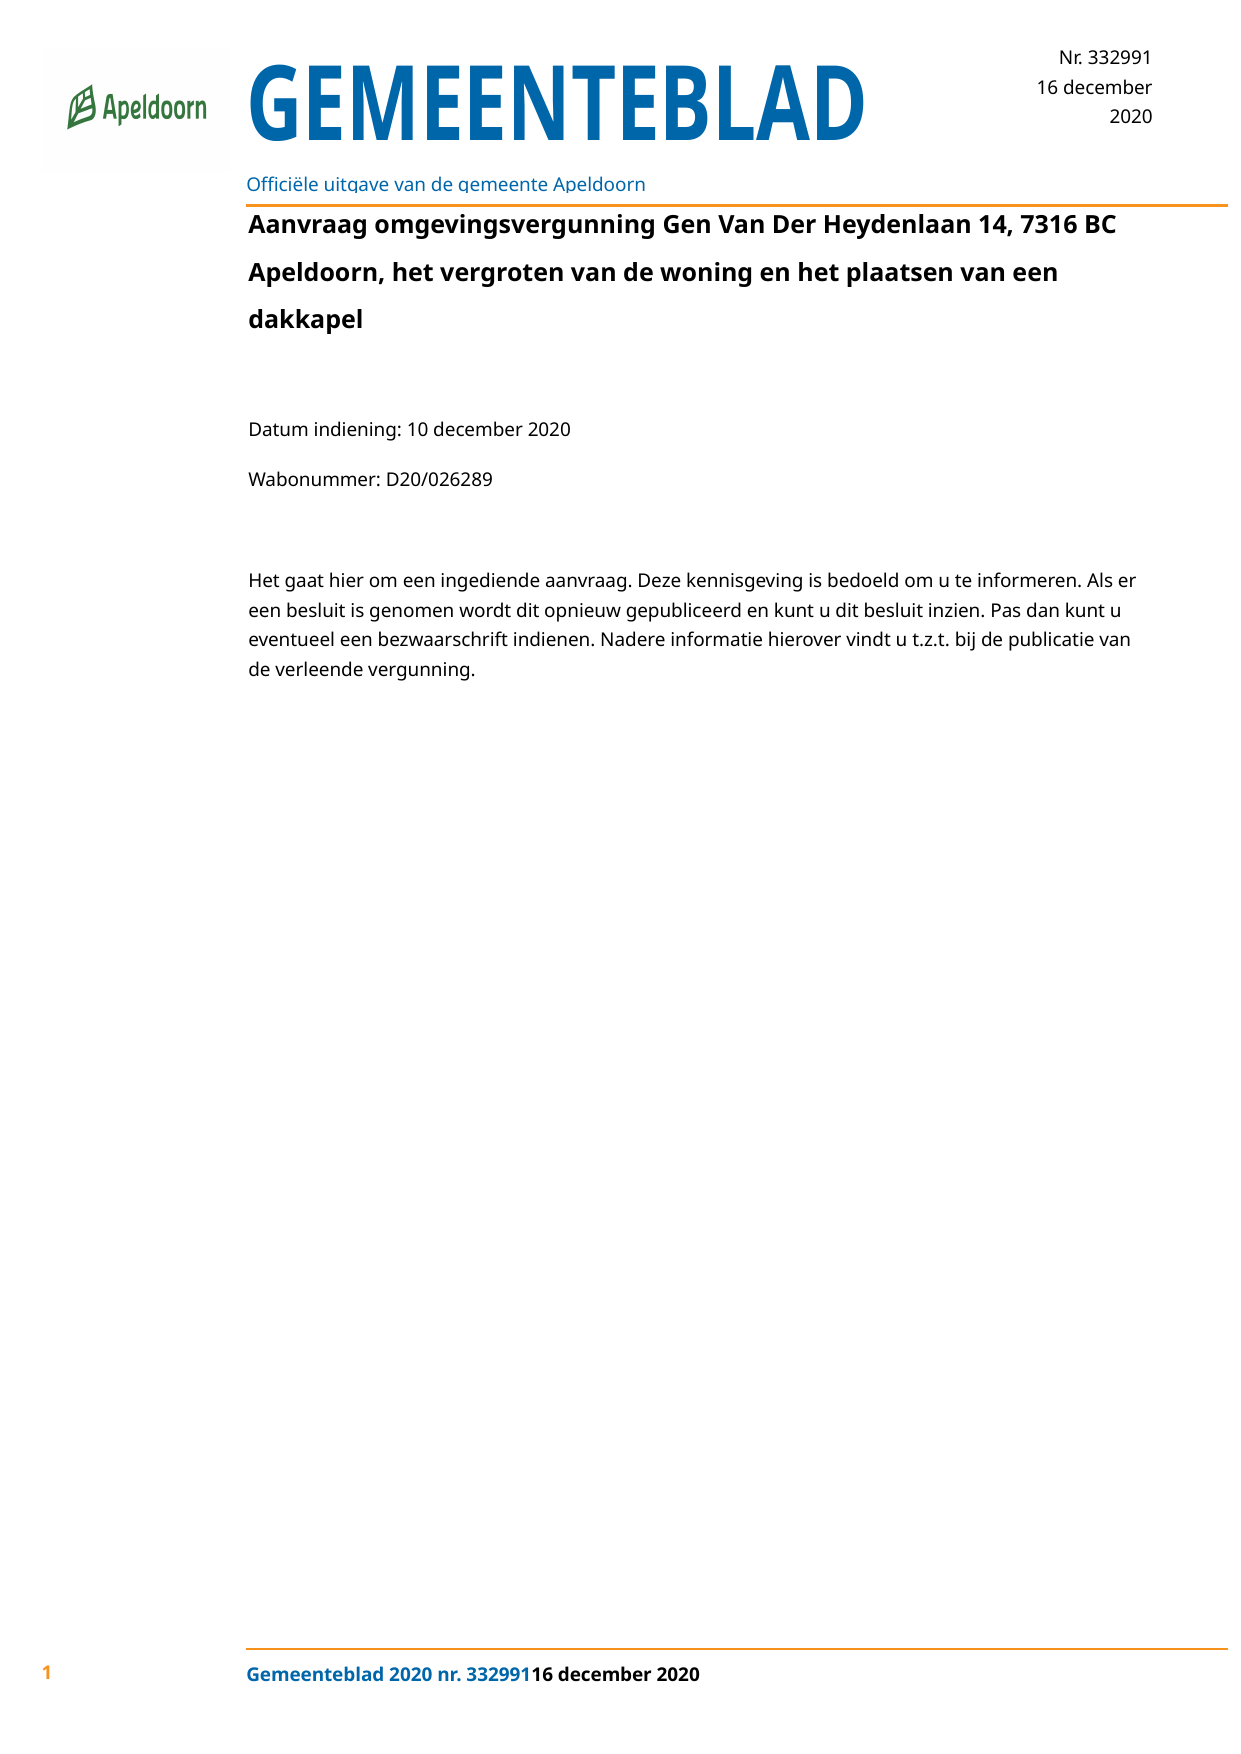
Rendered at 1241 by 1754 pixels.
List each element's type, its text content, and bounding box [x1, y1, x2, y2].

text Het gaat hier om een ingediende aanvraag. Deze kennisgeving is bedoeld om u te informeren. Als er een besluit is genomen wordt dit opnieuw gepubliceerd en kunt u dit besluit inzien. Pas dan kunt u eventueel een bezwaarschrift indienen. Nadere informatie hierover vindt u t.z.t. bij de publicatie van de verleende vergunning. [248, 567, 1152, 682]
text Wabonummer: D20/026289 [248, 466, 1152, 492]
text Datum indiening: 10 december 2020 [248, 416, 1152, 442]
text Aanvraag omgevingsvergunning Gen Van Der Heydenlaan 14, 7316 BC Apeldoorn, het vergroten van de woning en het plaatsen van een dakkapel [248, 207, 1152, 336]
picture [41, 47, 231, 172]
